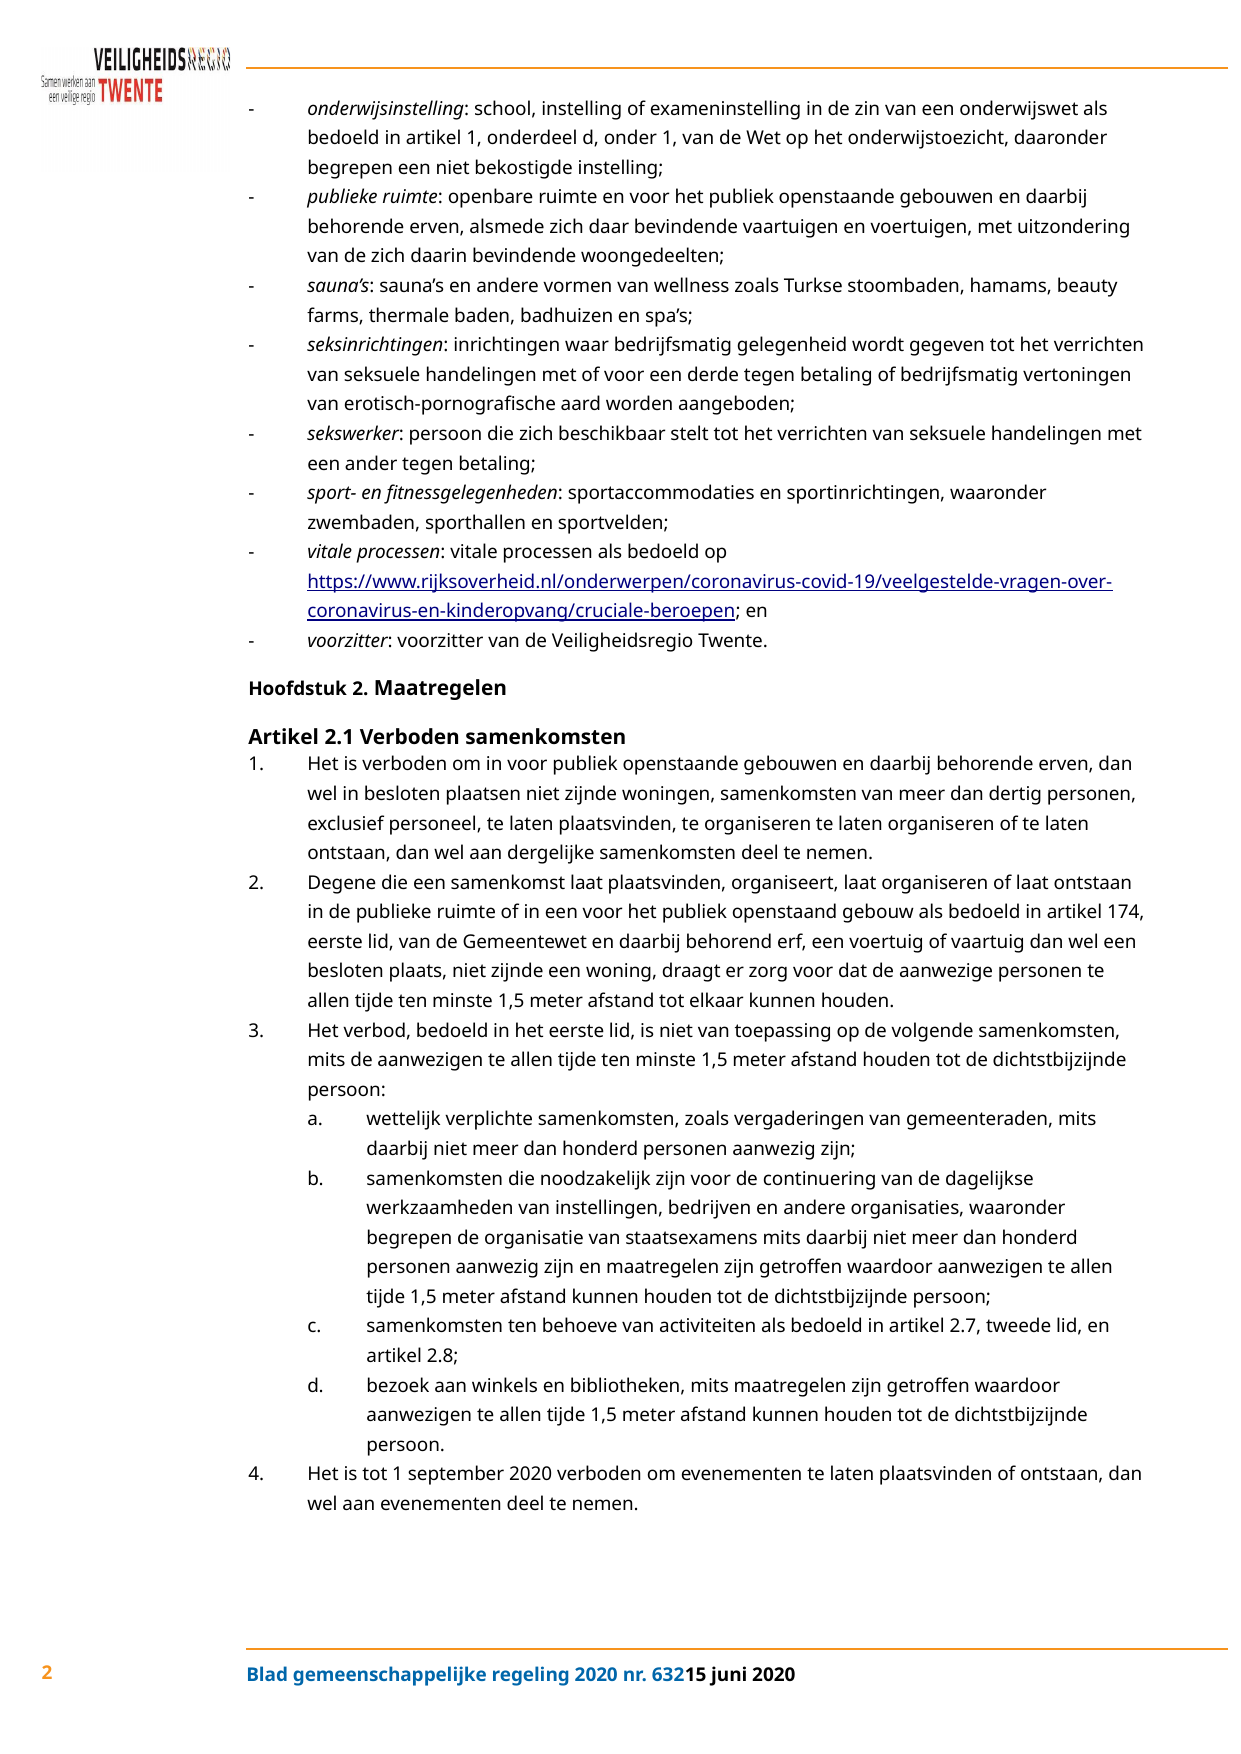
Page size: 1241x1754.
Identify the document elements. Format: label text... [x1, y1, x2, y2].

list voorzitter: voorzitter van de Veiligheidsregio Twente. [248, 627, 1152, 653]
text Artikel 2.1 Verboden samenkomsten [248, 722, 1152, 751]
list wettelijk verplichte samenkomsten, zoals vergaderingen van gemeenteraden, mits daarbij niet meer dan honderd personen aanwezig zijn; [307, 1106, 1152, 1161]
list sauna’s: sauna’s en andere vormen van wellness zoals Turkse stoombaden, hamams, beauty farms, thermale baden, badhuizen en spa’s; [248, 272, 1152, 328]
list vitale processen: vitale processen als bedoeld op https://www.rijksoverheid.nl/onderwerpen/coronavirus-covid-19/veelgestelde-vragen-over-coronavirus-en-kinderopvang/cruciale-beroepen; en [248, 538, 1152, 623]
list Degene die een samenkomst laat plaatsvinden, organiseert, laat organiseren of laat ontstaan in de publieke ruimte of in een voor het publiek openstaand gebouw als bedoeld in artikel 174, eerste lid, van de Gemeentewet en daarbij behorend erf, een voertuig of vaartuig dan wel een besloten plaats, niet zijnde een woning, draagt er zorg voor dat de aanwezige personen te allen tijde ten minste 1,5 meter afstand tot elkaar kunnen houden. [248, 869, 1152, 1013]
list seksinrichtingen: inrichtingen waar bedrijfsmatig gelegenheid wordt gegeven tot het verrichten van seksuele handelingen met of voor een derde tegen betaling of bedrijfsmatig vertoningen van erotisch-pornografische aard worden aangeboden; [248, 331, 1152, 416]
list publieke ruimte: openbare ruimte en voor het publiek openstaande gebouwen en daarbij behorende erven, alsmede zich daar bevindende vaartuigen en voertuigen, met uitzondering van de zich daarin bevindende woongedeelten; [248, 183, 1152, 268]
list Het is tot 1 september 2020 verboden om evenementen te laten plaatsvinden of ontstaan, dan wel aan evenementen deel te nemen. [248, 1461, 1152, 1516]
picture [41, 47, 231, 172]
list Het verbod, bedoeld in het eerste lid, is niet van toepassing op de volgende samenkomsten, mits de aanwezigen te allen tijde ten minste 1,5 meter afstand houden tot de dichtstbijzijnde persoon: [248, 1017, 1152, 1102]
list onderwijsinstelling: school, instelling of exameninstelling in de zin van een onderwijswet als bedoeld in artikel 1, onderdeel d, onder 1, van de Wet op het onderwijstoezicht, daaronder begrepen een niet bekostigde instelling; [248, 95, 1152, 180]
list sekswerker: persoon die zich beschikbaar stelt tot het verrichten van seksuele handelingen met een ander tegen betaling; [248, 420, 1152, 476]
list Het is verboden om in voor publiek openstaande gebouwen en daarbij behorende erven, dan wel in besloten plaatsen niet zijnde woningen, samenkomsten van meer dan dertig personen, exclusief personeel, te laten plaatsvinden, te organiseren te laten organiseren of te laten ontstaan, dan wel aan dergelijke samenkomsten deel te nemen. [248, 751, 1152, 865]
text Hoofdstuk 2. Maatregelen [248, 673, 1152, 701]
list samenkomsten die noodzakelijk zijn voor de continuering van de dagelijkse werkzaamheden van instellingen, bedrijven en andere organisaties, waaronder begrepen de organisatie van staatsexamens mits daarbij niet meer dan honderd personen aanwezig zijn en maatregelen zijn getroffen waardoor aanwezigen te allen tijde 1,5 meter afstand kunnen houden tot de dichtstbijzijnde persoon; [307, 1165, 1152, 1309]
list samenkomsten ten behoeve van activiteiten als bedoeld in artikel 2.7, tweede lid, en artikel 2.8; [307, 1313, 1152, 1368]
list bezoek aan winkels en bibliotheken, mits maatregelen zijn getroffen waardoor aanwezigen te allen tijde 1,5 meter afstand kunnen houden tot de dichtstbijzijnde persoon. [307, 1372, 1152, 1457]
list sport- en fitnessgelegenheden: sportaccommodaties en sportinrichtingen, waaronder zwembaden, sporthallen en sportvelden; [248, 479, 1152, 535]
